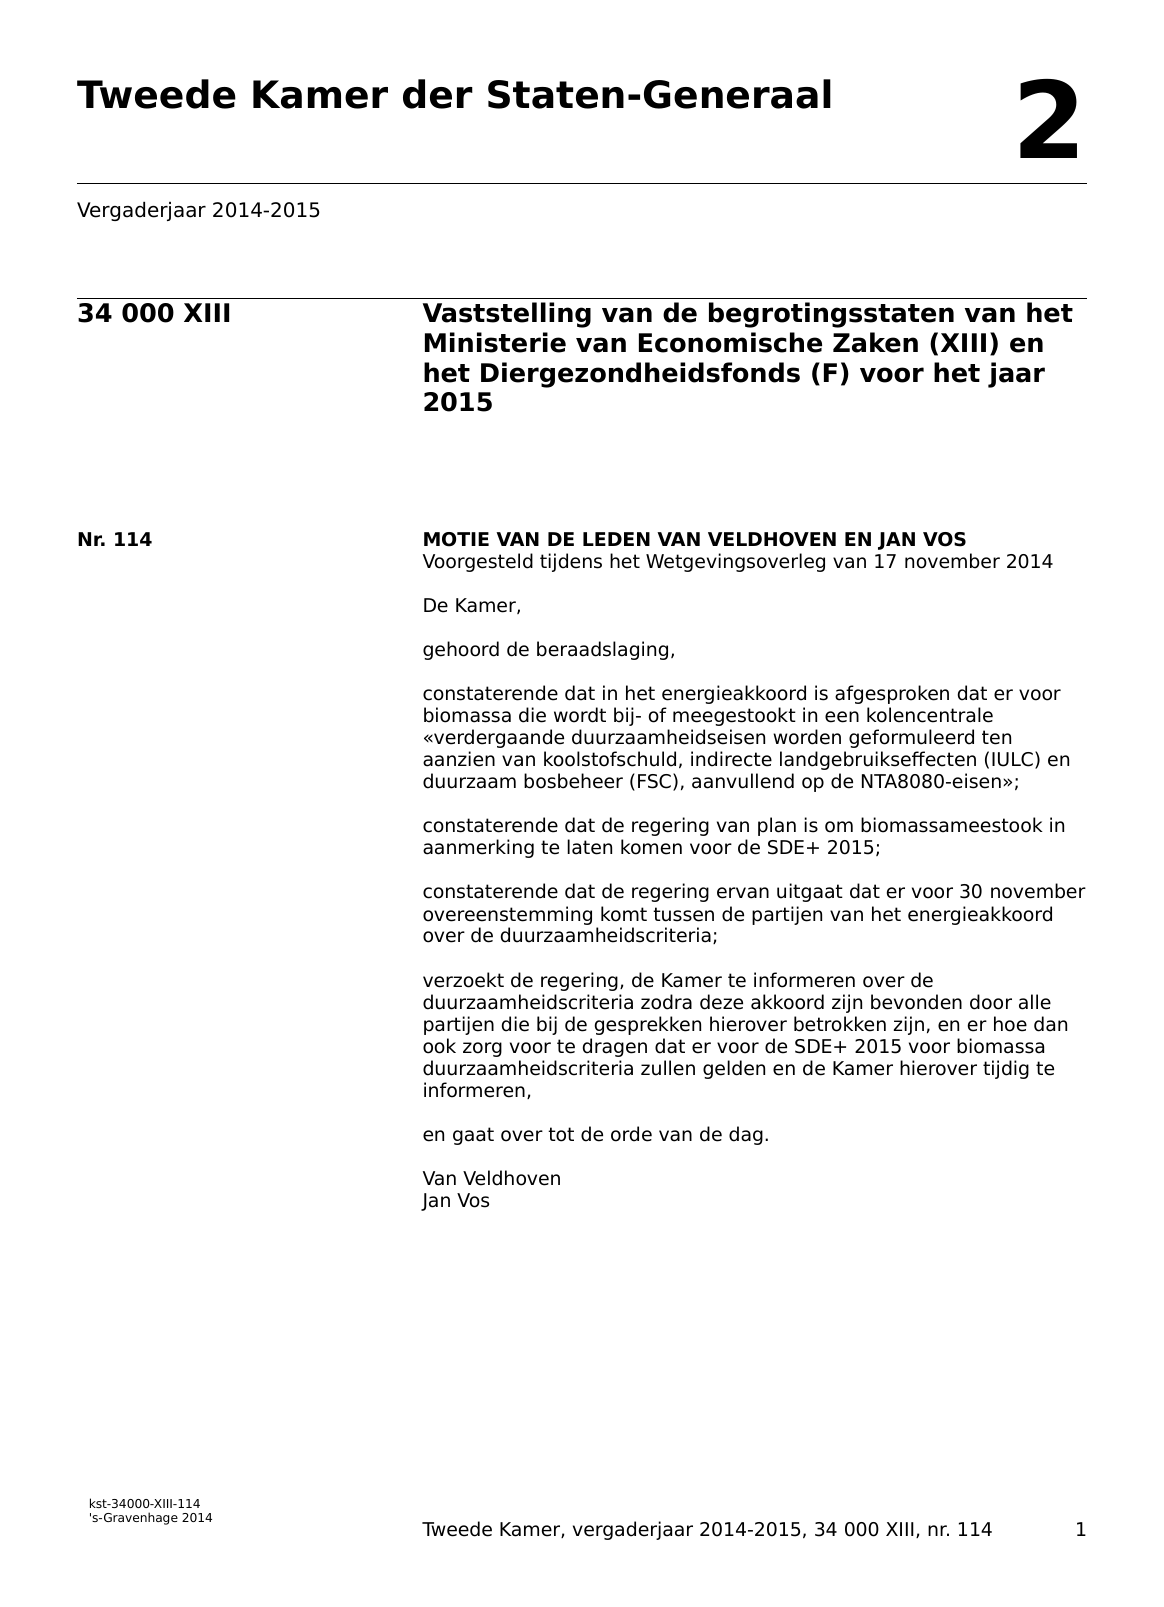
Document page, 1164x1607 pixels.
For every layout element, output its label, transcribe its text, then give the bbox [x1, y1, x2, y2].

text Van Veldhoven [422, 1168, 1087, 1190]
text verzoekt de regering, de Kamer te informeren over de duurzaamheidscriteria zodra deze akkoord zijn bevonden door alle partijen die bij de gesprekken hierover betrokken zijn, en er hoe dan ook zorg voor te dragen dat er voor de SDE+ 2015 voor biomassa duurzaamheidscriteria zullen gelden en de Kamer hierover tijdig te informeren, [422, 969, 1087, 1101]
text gehoord de beraadslaging, [422, 639, 1087, 661]
text Voorgesteld tijdens het Wetgevingsoverleg van 17 november 2014 [422, 551, 1087, 573]
text De Kamer, [422, 595, 1087, 617]
text Jan Vos [422, 1190, 1087, 1212]
text 's-Gravenhage 2014 [88, 1511, 323, 1525]
table_cell Vergaderjaar 2014-2015 [77, 184, 1087, 298]
text constaterende dat de regering ervan uitgaat dat er voor 30 november overeenstemming komt tussen de partijen van het energieakkoord over de duurzaamheidscriteria; [422, 881, 1087, 947]
text en gaat over tot de orde van de dag. [422, 1124, 1087, 1146]
text constaterende dat in het energieakkoord is afgesproken dat er voor biomassa die wordt bij- of meegestookt in een kolencentrale «verdergaande duurzaamheidseisen worden geformuleerd ten aanzien van koolstofschuld, indirecte landgebruikseffecten (IULC) en duurzaam bosbeheer (FSC), aanvullend op de NTA8080-eisen»; [422, 683, 1087, 793]
subtitle 34 000 XIII Vaststelling van de begrotingsstaten van het Ministerie van Economische Zaken (XIII) en het Diergezondheidsfonds (F) voor het jaar 2015 [77, 299, 1087, 418]
subtitle Nr. 114 MOTIE VAN DE LEDEN VAN VELDHOVEN EN JAN VOS [77, 529, 1087, 551]
text constaterende dat de regering van plan is om biomassameestook in aanmerking te laten komen voor de SDE+ 2015; [422, 815, 1087, 859]
table_header 2 [886, 59, 1087, 183]
table_header Tweede Kamer der Staten-Generaal [77, 59, 886, 183]
text kst-34000-XIII-114 [88, 1497, 323, 1511]
